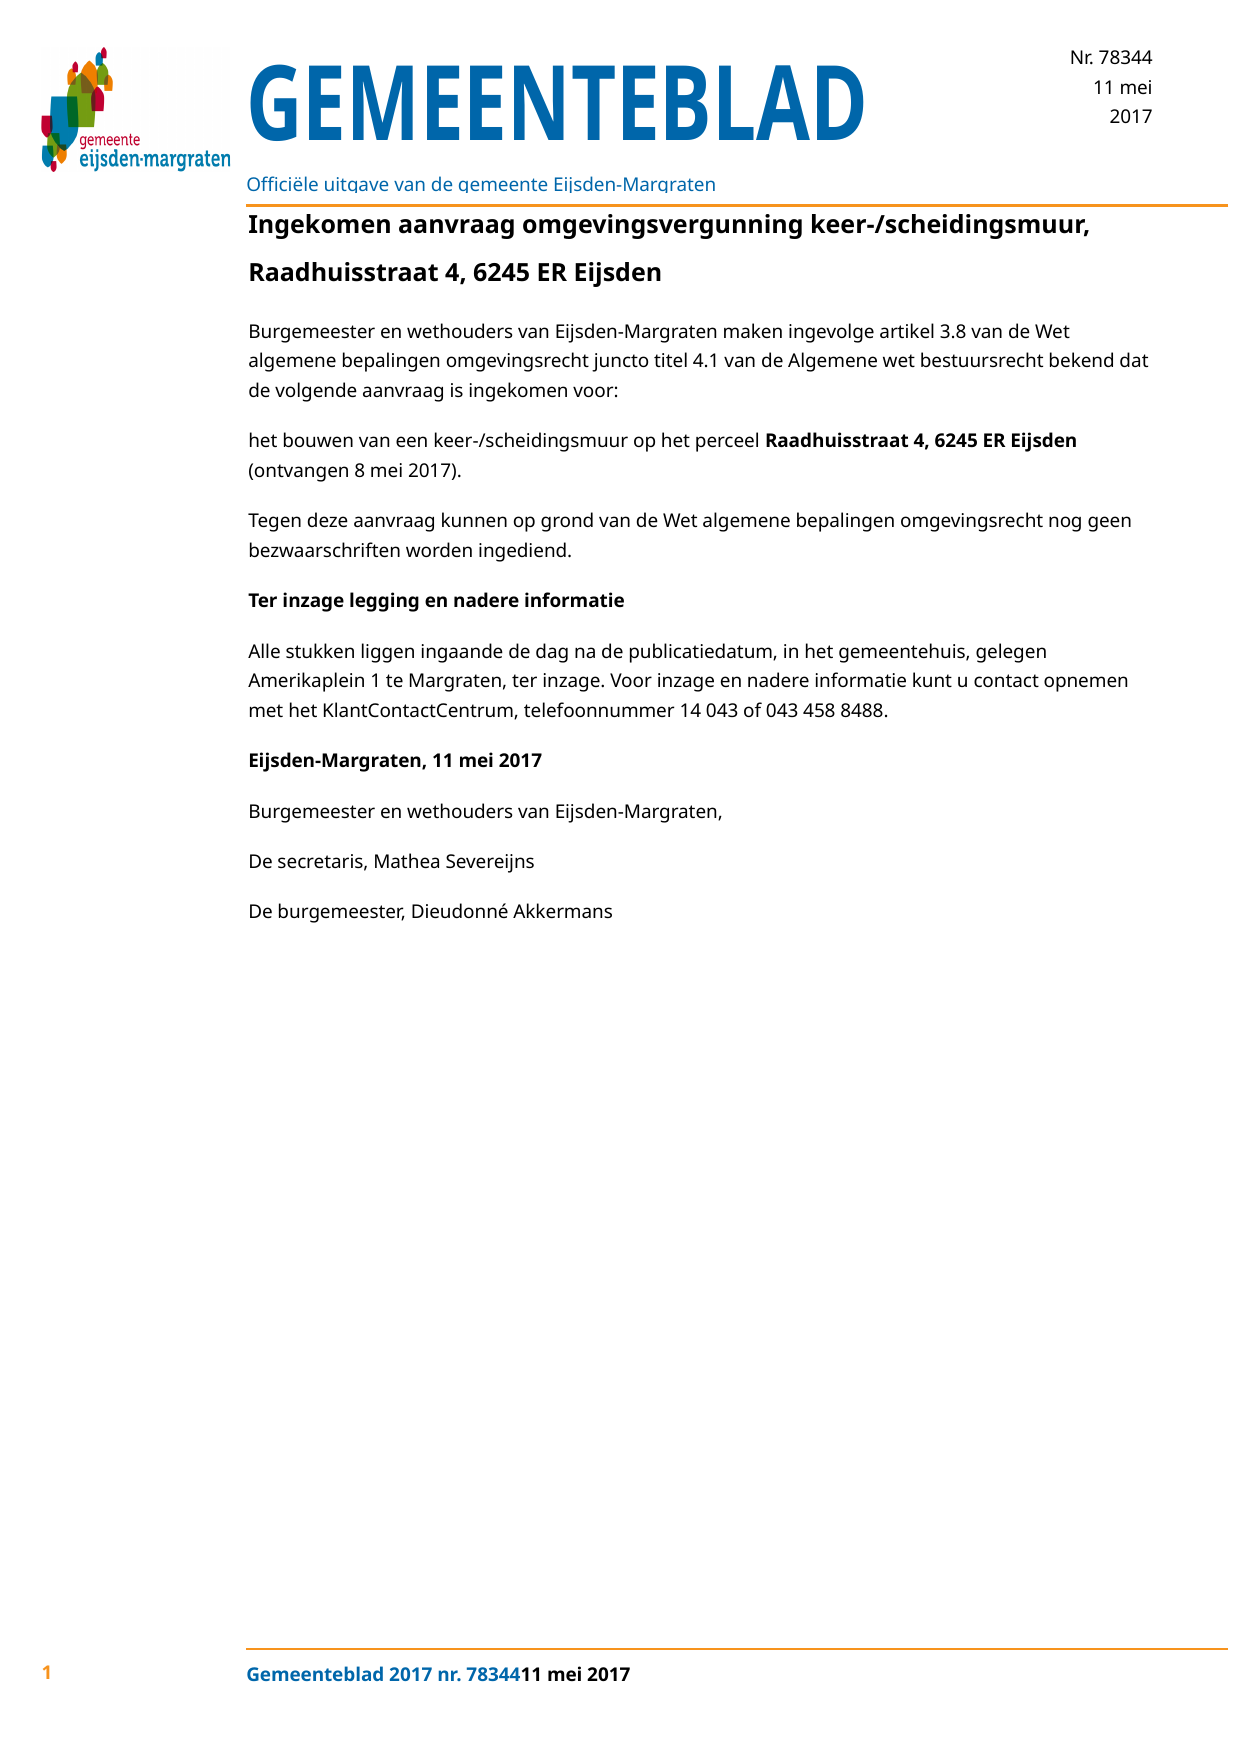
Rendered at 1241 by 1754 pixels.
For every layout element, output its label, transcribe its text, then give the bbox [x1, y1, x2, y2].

text De burgemeester, Dieudonné Akkermans [248, 899, 1152, 924]
text Ter inzage legging en nadere informatie [248, 587, 1152, 613]
text Alle stukken liggen ingaande de dag na de publicatiedatum, in het gemeentehuis, gelegen Amerikaplein 1 te Margraten, ter inzage. Voor inzage en nadere informatie kunt u contact opnemen met het KlantContactCentrum, telefoonnummer 14 043 of 043 458 8488. [248, 638, 1152, 723]
text Eijsden-Margraten, 11 mei 2017 [248, 747, 1152, 773]
text Burgemeester en wethouders van Eijsden-Margraten maken ingevolge artikel 3.8 van de Wet algemene bepalingen omgevingsrecht juncto titel 4.1 van de Algemene wet bestuursrecht bekend dat de volgende aanvraag is ingekomen voor: [248, 318, 1152, 403]
text Burgemeester en wethouders van Eijsden-Margraten, [248, 798, 1152, 824]
text De secretaris, Mathea Severeijns [248, 848, 1152, 874]
text het bouwen van een keer-/scheidingsmuur op het perceel Raadhuisstraat 4, 6245 ER Eijsden (ontvangen 8 mei 2017). [248, 427, 1152, 483]
text Tegen deze aanvraag kunnen op grond van de Wet algemene bepalingen omgevingsrecht nog geen bezwaarschriften worden ingediend. [248, 507, 1152, 563]
text Ingekomen aanvraag omgevingsvergunning keer-/scheidingsmuur, Raadhuisstraat 4, 6245 ER Eijsden [248, 207, 1152, 288]
picture [41, 47, 231, 172]
